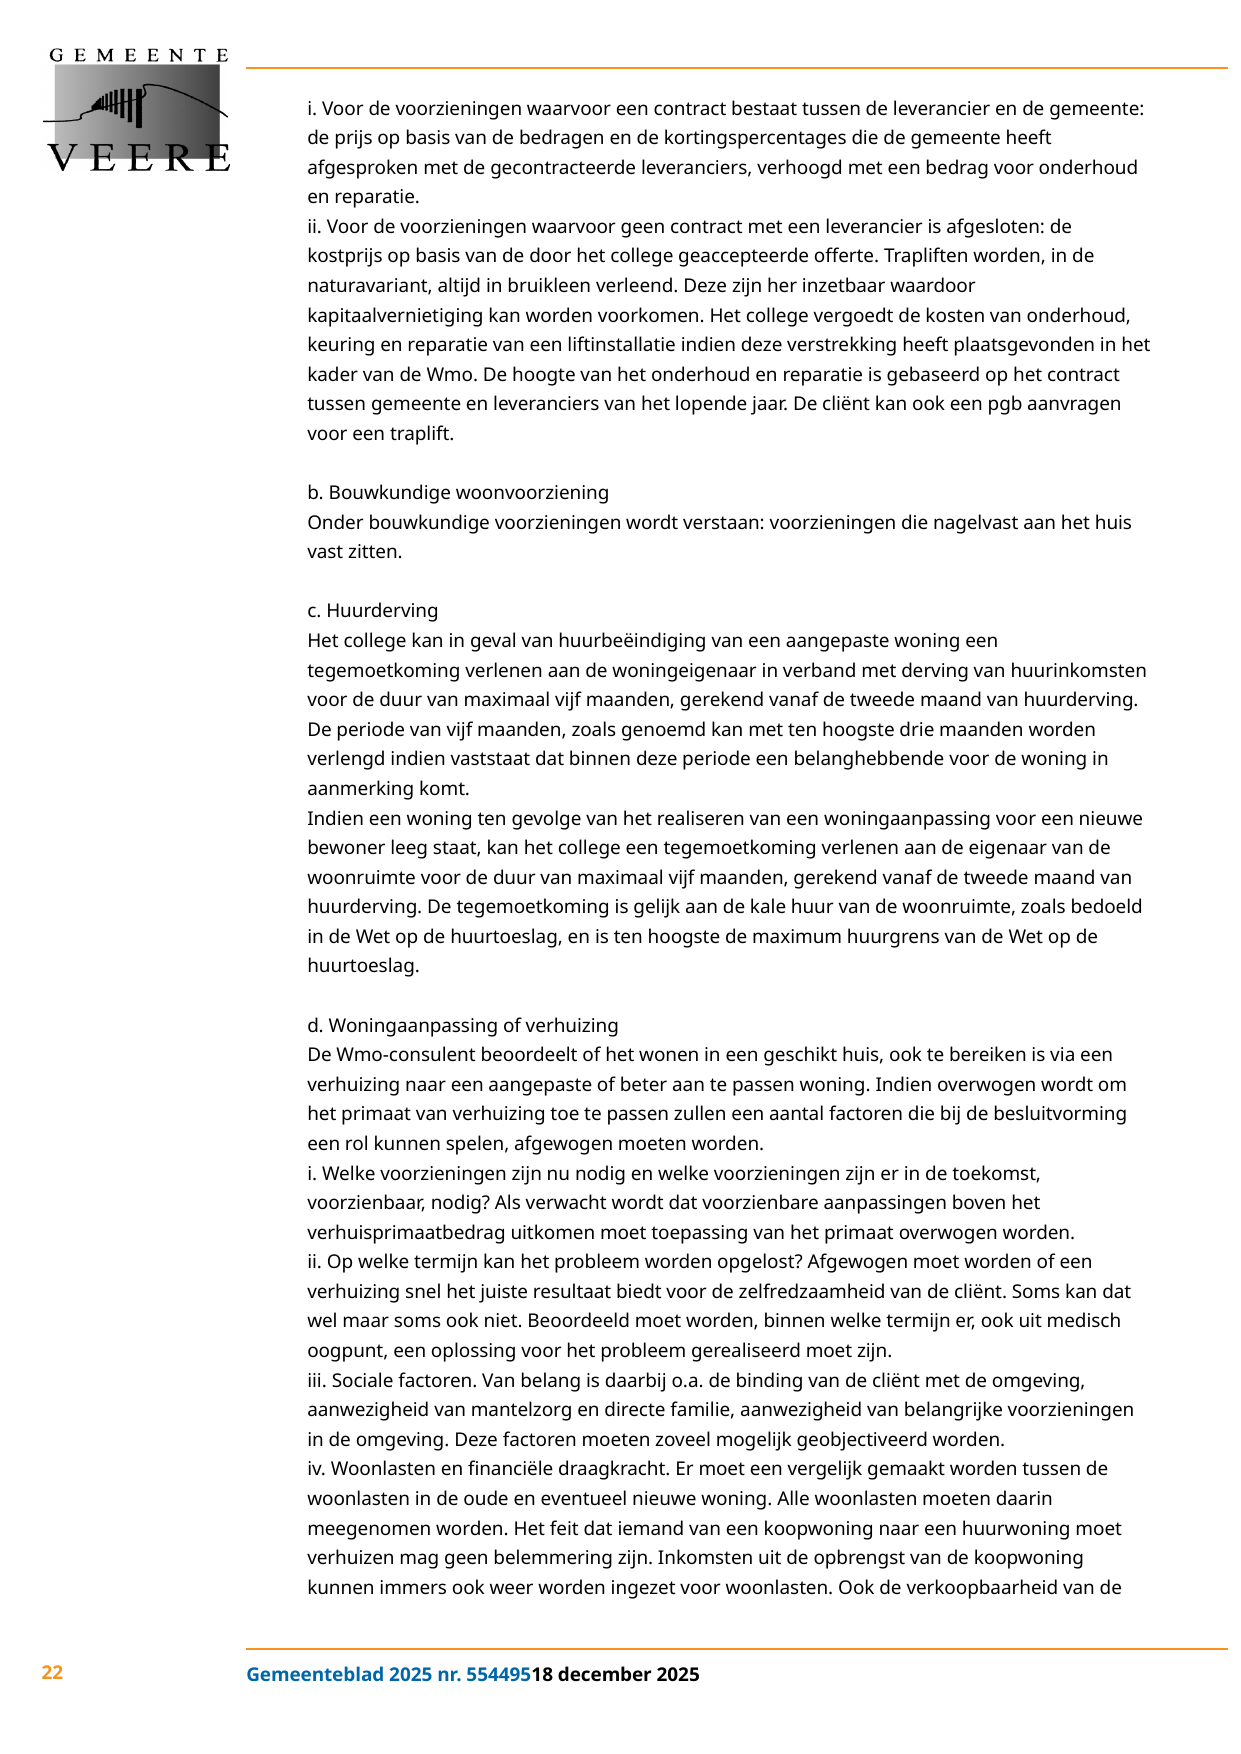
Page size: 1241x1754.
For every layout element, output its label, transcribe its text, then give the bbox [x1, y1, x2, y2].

list i. Voor de voorzieningen waarvoor een contract bestaat tussen de leverancier en de gemeente: de prijs op basis van de bedragen en de kortingspercentages die de gemeente heeft afgesproken met de gecontracteerde leveranciers, verhoogd met een bedrag voor onderhoud en reparatie. [248, 95, 1152, 209]
list Het college kan in geval van huurbeëindiging van een aangepaste woning een tegemoetkoming verlenen aan de woningeigenaar in verband met derving van huurinkomsten voor de duur van maximaal vijf maanden, gerekend vanaf de tweede maand van huurderving. De periode van vijf maanden, zoals genoemd kan met ten hoogste drie maanden worden verlengd indien vaststaat dat binnen deze periode een belanghebbende voor de woning in aanmerking komt. [248, 627, 1152, 801]
picture [41, 47, 231, 172]
list i. Welke voorzieningen zijn nu nodig en welke voorzieningen zijn er in de toekomst, voorzienbaar, nodig? Als verwacht wordt dat voorzienbare aanpassingen boven het verhuisprimaatbedrag uitkomen moet toepassing van het primaat overwogen worden. [248, 1160, 1152, 1245]
list ii. Voor de voorzieningen waarvoor geen contract met een leverancier is afgesloten: de kostprijs op basis van de door het college geaccepteerde offerte. Trapliften worden, in de naturavariant, altijd in bruikleen verleend. Deze zijn her inzetbaar waardoor kapitaalvernietiging kan worden voorkomen. Het college vergoedt de kosten van onderhoud, keuring en reparatie van een liftinstallatie indien deze verstrekking heeft plaatsgevonden in het kader van de Wmo. De hoogte van het onderhoud en reparatie is gebaseerd op het contract tussen gemeente en leveranciers van het lopende jaar. De cliënt kan ook een pgb aanvragen voor een traplift. [248, 213, 1152, 446]
list iv. Woonlasten en financiële draagkracht. Er moet een vergelijk gemaakt worden tussen de woonlasten in de oude en eventueel nieuwe woning. Alle woonlasten moeten daarin meegenomen worden. Het feit dat iemand van een koopwoning naar een huurwoning moet verhuizen mag geen belemmering zijn. Inkomsten uit de opbrengst van de koopwoning kunnen immers ook weer worden ingezet voor woonlasten. Ook de verkoopbaarheid van de [248, 1456, 1152, 1600]
list De Wmo-consulent beoordeelt of het wonen in een geschikt huis, ook te bereiken is via een verhuizing naar een aangepaste of beter aan te passen woning. Indien overwogen wordt om het primaat van verhuizing toe te passen zullen een aantal factoren die bij de besluitvorming een rol kunnen spelen, afgewogen moeten worden. [248, 1041, 1152, 1156]
list ii. Op welke termijn kan het probleem worden opgelost? Afgewogen moet worden of een verhuizing snel het juiste resultaat biedt voor de zelfredzaamheid van de cliënt. Soms kan dat wel maar soms ook niet. Beoordeeld moet worden, binnen welke termijn er, ook uit medisch oogpunt, een oplossing voor het probleem gerealiseerd moet zijn. [248, 1248, 1152, 1363]
list iii. Sociale factoren. Van belang is daarbij o.a. de binding van de cliënt met de omgeving, aanwezigheid van mantelzorg en directe familie, aanwezigheid van belangrijke voorzieningen in de omgeving. Deze factoren moeten zoveel mogelijk geobjectiveerd worden. [248, 1367, 1152, 1452]
list Onder bouwkundige voorzieningen wordt verstaan: voorzieningen die nagelvast aan het huis vast zitten. [248, 509, 1152, 564]
list d. Woningaanpassing of verhuizing [248, 1012, 1152, 1038]
list Indien een woning ten gevolge van het realiseren van een woningaanpassing voor een nieuwe bewoner leeg staat, kan het college een tegemoetkoming verlenen aan de eigenaar van de woonruimte voor de duur van maximaal vijf maanden, gerekend vanaf de tweede maand van huurderving. De tegemoetkoming is gelijk aan de kale huur van de woonruimte, zoals bedoeld in de Wet op de huurtoeslag, en is ten hoogste de maximum huurgrens van de Wet op de huurtoeslag. [248, 805, 1152, 978]
list c. Huurderving [248, 598, 1152, 623]
list b. Bouwkundige woonvoorziening [248, 479, 1152, 505]
